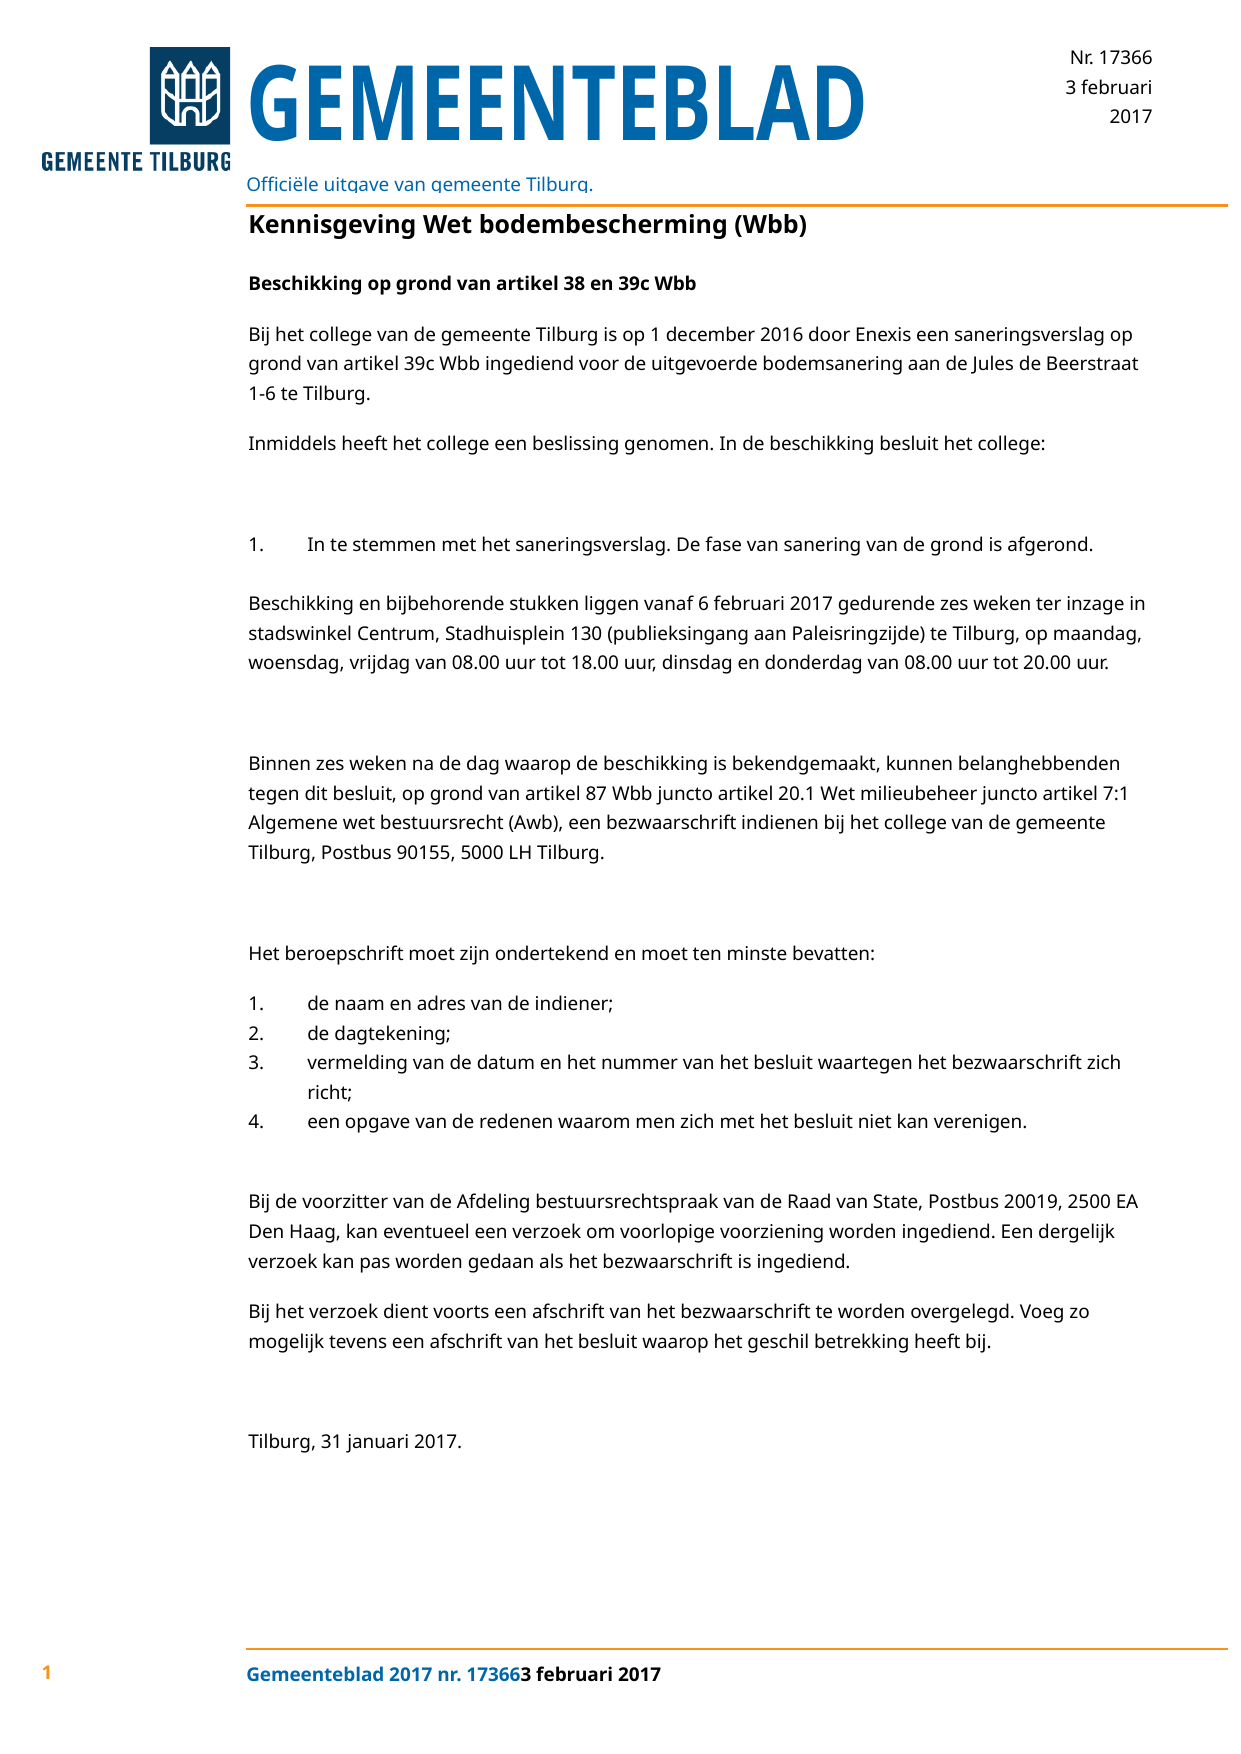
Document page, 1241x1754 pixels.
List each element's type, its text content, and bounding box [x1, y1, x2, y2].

text Bij het verzoek dient voorts een afschrift van het bezwaarschrift te worden overgelegd. Voeg zo mogelijk tevens een afschrift van het besluit waarop het geschil betrekking heeft bij. [248, 1298, 1152, 1353]
list de dagtekening; [248, 1020, 1152, 1046]
text Bij het college van de gemeente Tilburg is op 1 december 2016 door Enexis een saneringsverslag op grond van artikel 39c Wbb ingediend voor de uitgevoerde bodemsanering aan de Jules de Beerstraat 1-6 te Tilburg. [248, 321, 1152, 406]
list de naam en adres van de indiener; [248, 990, 1152, 1016]
text Beschikking op grond van artikel 38 en 39c Wbb [248, 270, 1152, 296]
text Bij de voorzitter van de Afdeling bestuursrechtspraak van de Raad van State, Postbus 20019, 2500 EA Den Haag, kan eventueel een verzoek om voorlopige voorziening worden ingediend. Een dergelijk verzoek kan pas worden gedaan als het bezwaarschrift is ingediend. [248, 1189, 1152, 1273]
list een opgave van de redenen waarom men zich met het besluit niet kan verenigen. [248, 1109, 1152, 1134]
picture [41, 47, 231, 172]
list vermelding van de datum en het nummer van het besluit waartegen het bezwaarschrift zich richt; [248, 1049, 1152, 1105]
text Binnen zes weken na de dag waarop de beschikking is bekendgemaakt, kunnen belanghebbenden tegen dit besluit, op grond van artikel 87 Wbb juncto artikel 20.1 Wet milieubeheer juncto artikel 7:1 Algemene wet bestuursrecht (Awb), een bezwaarschrift indienen bij het college van de gemeente Tilburg, Postbus 90155, 5000 LH Tilburg. [248, 750, 1152, 865]
text Beschikking en bijbehorende stukken liggen vanaf 6 februari 2017 gedurende zes weken ter inzage in stadswinkel Centrum, Stadhuisplein 130 (publieksingang aan Paleisringzijde) te Tilburg, op maandag, woensdag, vrijdag van 08.00 uur tot 18.00 uur, dinsdag en donderdag van 08.00 uur tot 20.00 uur. [248, 590, 1152, 675]
text Kennisgeving Wet bodembescherming (Wbb) [248, 207, 1152, 241]
text Het beroepschrift moet zijn ondertekend en moet ten minste bevatten: [248, 940, 1152, 966]
text Inmiddels heeft het college een beslissing genomen. In de beschikking besluit het college: [248, 430, 1152, 456]
text Tilburg, 31 januari 2017. [248, 1429, 1152, 1454]
list In te stemmen met het saneringsverslag. De fase van sanering van de grond is afgerond. [248, 531, 1152, 557]
